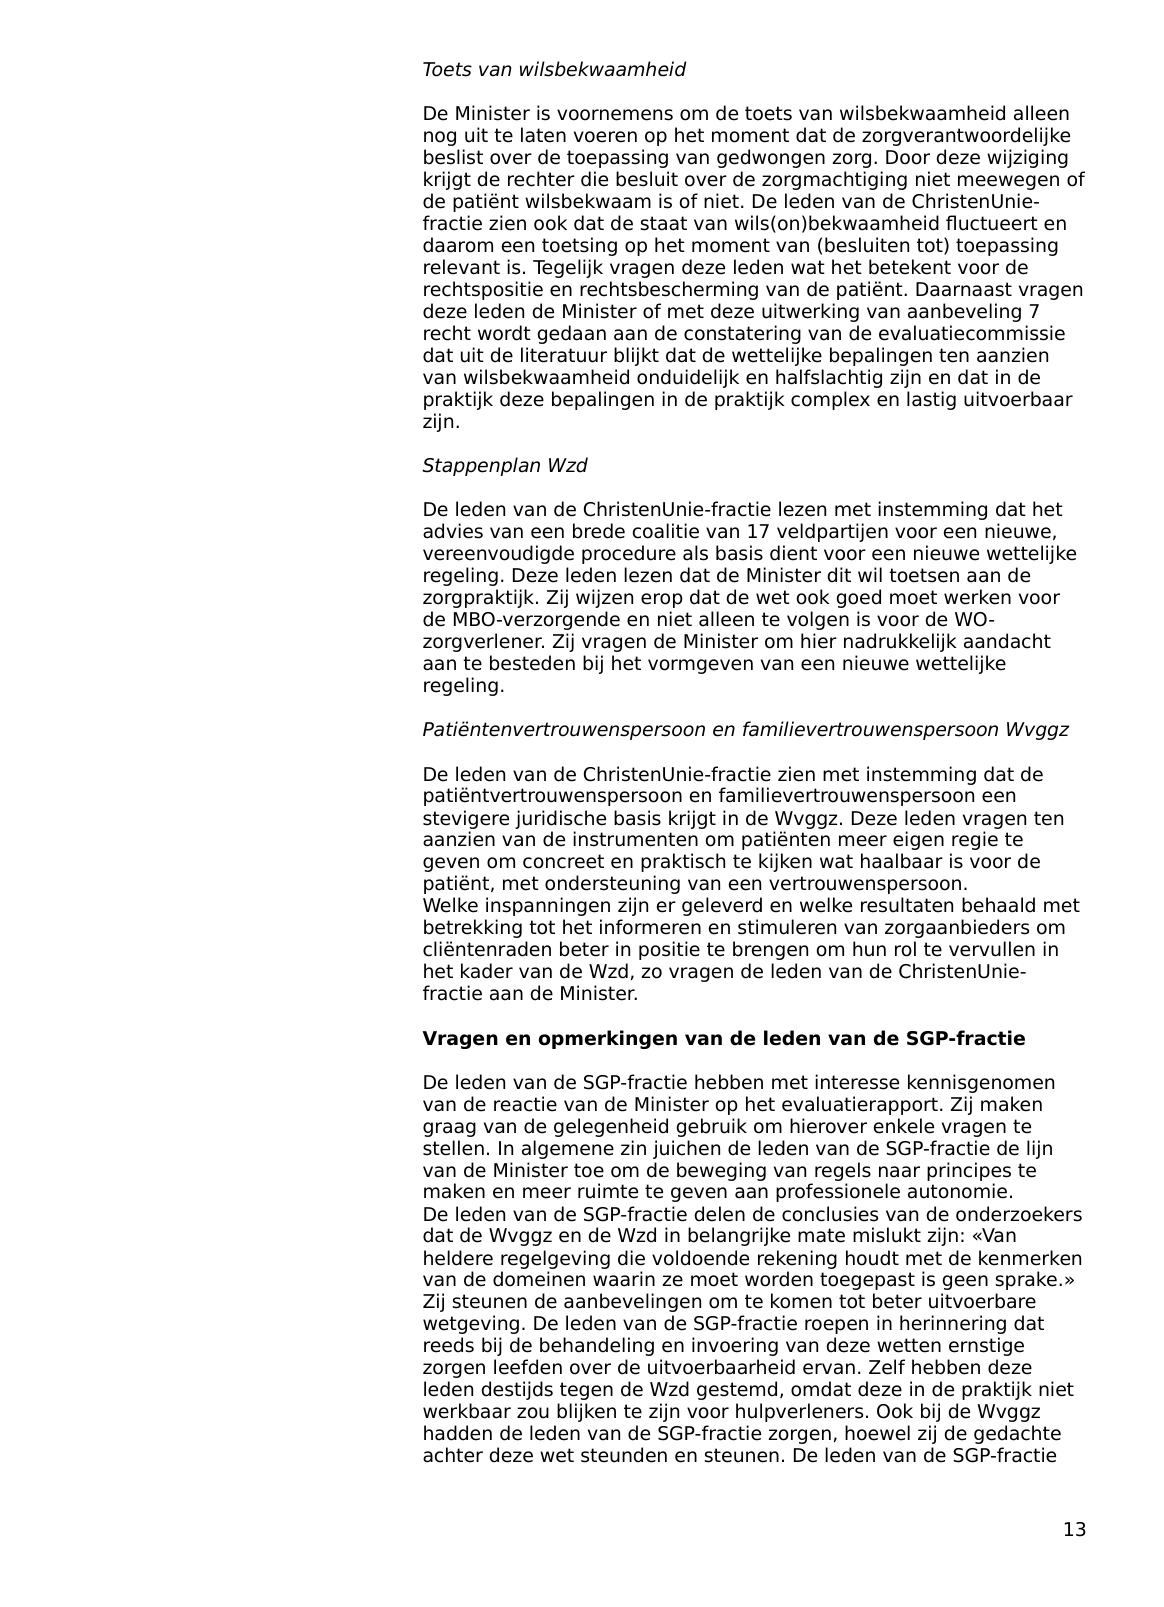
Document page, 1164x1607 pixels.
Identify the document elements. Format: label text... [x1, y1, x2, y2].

subtitle Vragen en opmerkingen van de leden van de SGP-fractie [422, 1027, 1087, 1049]
text De Minister is voornemens om de toets van wilsbekwaamheid alleen nog uit te laten voeren op het moment dat de zorgverantwoordelijke beslist over de toepassing van gedwongen zorg. Door deze wijziging krijgt de rechter die besluit over de zorgmachtiging niet meewegen of de patiënt wilsbekwaam is of niet. De leden van de ChristenUnie-fractie zien ook dat de staat van wils(on)bekwaamheid fluctueert en daarom een toetsing op het moment van (besluiten tot) toepassing relevant is. Tegelijk vragen deze leden wat het betekent voor de rechtspositie en rechtsbescherming van de patiënt. Daarnaast vragen deze leden de Minister of met deze uitwerking van aanbeveling 7 recht wordt gedaan aan de constatering van de evaluatiecommissie dat uit de literatuur blijkt dat de wettelijke bepalingen ten aanzien van wilsbekwaamheid onduidelijk en halfslachtig zijn en dat in de praktijk deze bepalingen in de praktijk complex en lastig uitvoerbaar zijn. [422, 103, 1087, 433]
text De leden van de ChristenUnie-fractie zien met instemming dat de patiëntvertrouwenspersoon en familievertrouwenspersoon een stevigere juridische basis krijgt in de Wvggz. Deze leden vragen ten aanzien van de instrumenten om patiënten meer eigen regie te geven om concreet en praktisch te kijken wat haalbaar is voor de patiënt, met ondersteuning van een vertrouwenspersoon. [422, 763, 1087, 895]
subtitle Toets van wilsbekwaamheid [422, 59, 1087, 81]
text Welke inspanningen zijn er geleverd en welke resultaten behaald met betrekking tot het informeren en stimuleren van zorgaanbieders om cliëntenraden beter in positie te brengen om hun rol te vervullen in het kader van de Wzd, zo vragen de leden van de ChristenUnie-fractie aan de Minister. [422, 895, 1087, 1005]
text De leden van de ChristenUnie-fractie lezen met instemming dat het advies van een brede coalitie van 17 veldpartijen voor een nieuwe, vereenvoudigde procedure als basis dient voor een nieuwe wettelijke regeling. Deze leden lezen dat de Minister dit wil toetsen aan de zorgpraktijk. Zij wijzen erop dat de wet ook goed moet werken voor de MBO-verzorgende en niet alleen te volgen is voor de WO-zorgverlener. Zij vragen de Minister om hier nadrukkelijk aandacht aan te besteden bij het vormgeven van een nieuwe wettelijke regeling. [422, 499, 1087, 697]
subtitle Stappenplan Wzd [422, 455, 1087, 477]
subtitle Patiëntenvertrouwenspersoon en familievertrouwenspersoon Wvggz [422, 719, 1087, 741]
text De leden van de SGP-fractie hebben met interesse kennisgenomen van de reactie van de Minister op het evaluatierapport. Zij maken graag van de gelegenheid gebruik om hierover enkele vragen te stellen. In algemene zin juichen de leden van de SGP-fractie de lijn van de Minister toe om de beweging van regels naar principes te maken en meer ruimte te geven aan professionele autonomie. [422, 1072, 1087, 1203]
text De leden van de SGP-fractie delen de conclusies van de onderzoekers dat de Wvggz en de Wzd in belangrijke mate mislukt zijn: «Van heldere regelgeving die voldoende rekening houdt met de kenmerken van de domeinen waarin ze moet worden toegepast is geen sprake.» Zij steunen de aanbevelingen om te komen tot beter uitvoerbare wetgeving. De leden van de SGP-fractie roepen in herinnering dat reeds bij de behandeling en invoering van deze wetten ernstige zorgen leefden over de uitvoerbaarheid ervan. Zelf hebben deze leden destijds tegen de Wzd gestemd, omdat deze in de praktijk niet werkbaar zou blijken te zijn voor hulpverleners. Ook bij de Wvggz hadden de leden van de SGP-fractie zorgen, hoewel zij de gedachte achter deze wet steunden en steunen. De leden van de SGP-fractie [422, 1203, 1087, 1467]
